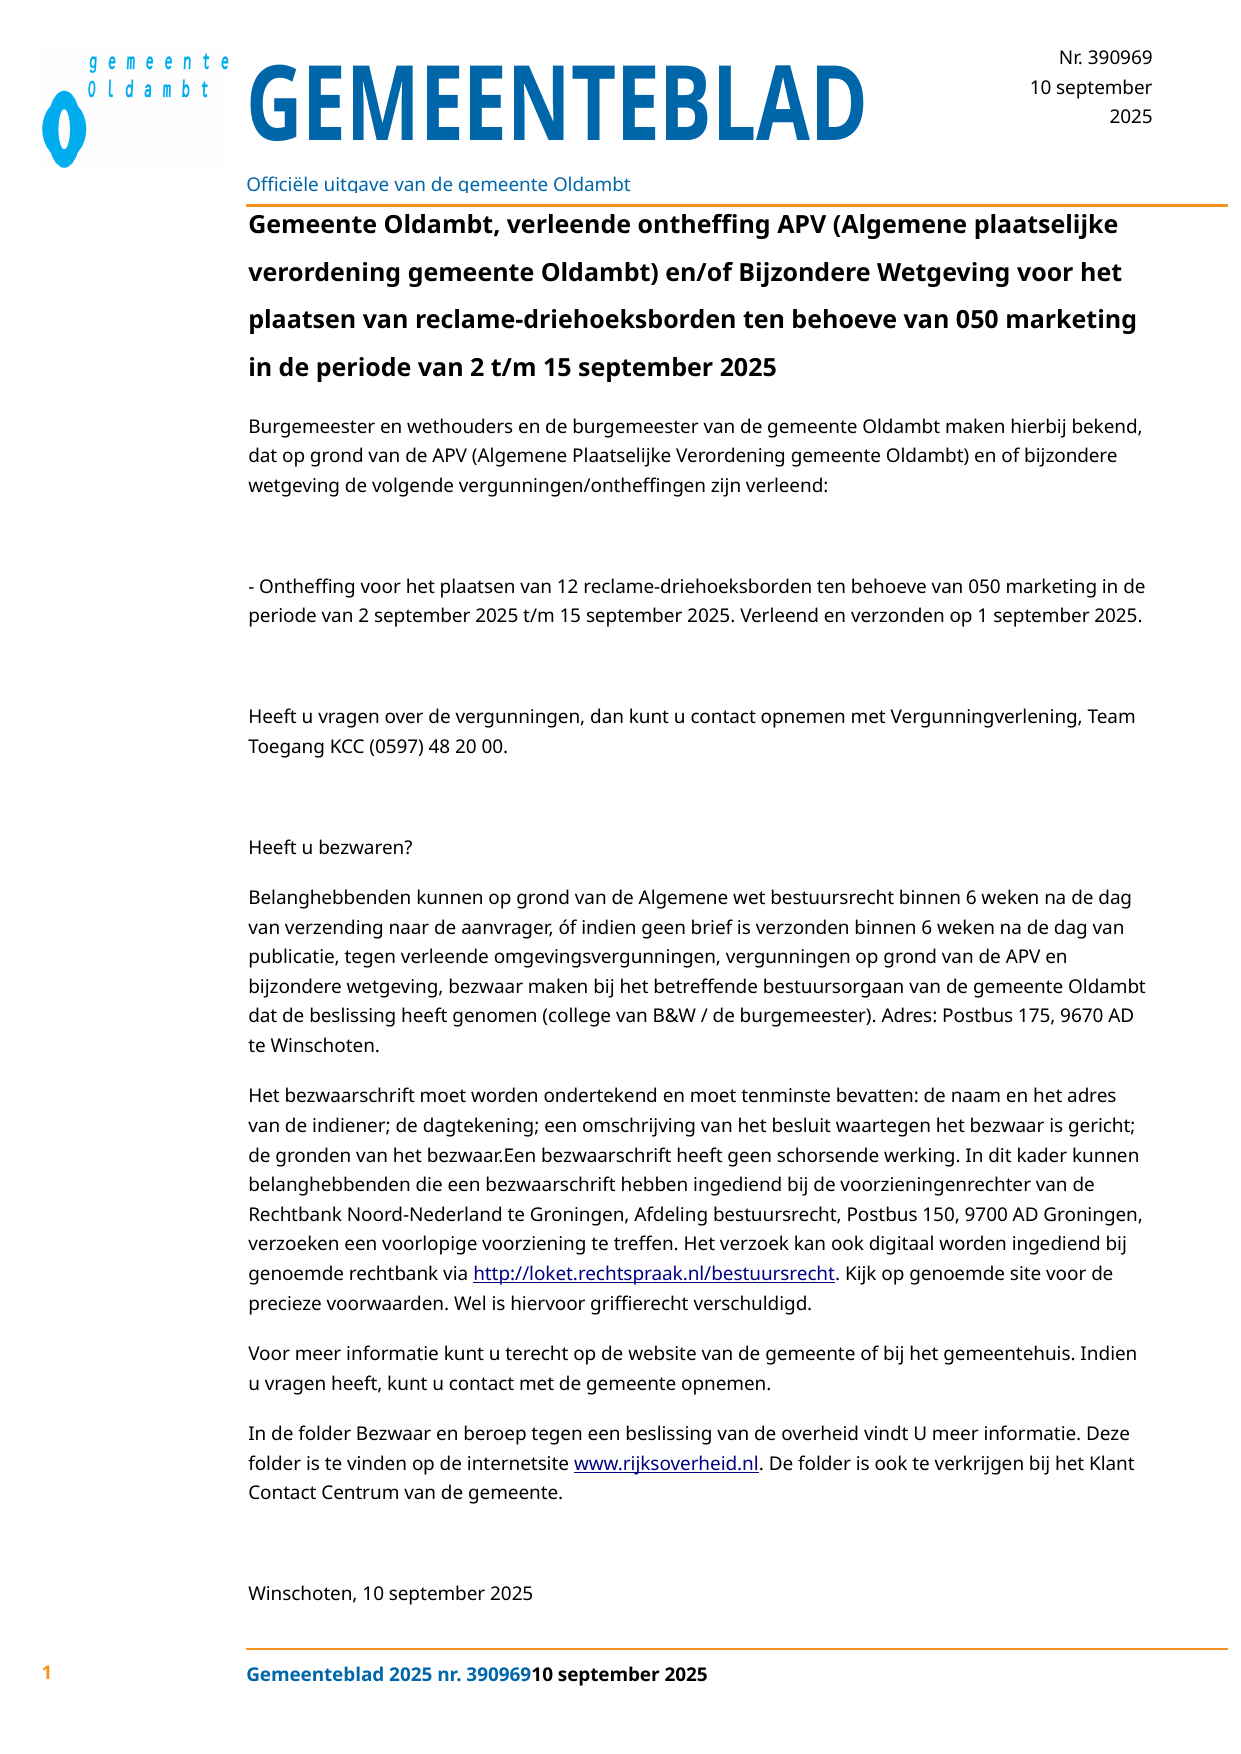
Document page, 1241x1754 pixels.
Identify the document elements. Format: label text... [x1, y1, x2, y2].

text In de folder Bezwaar en beroep tegen een beslissing van de overheid vindt U meer informatie. Deze folder is te vinden op de internetsite www.rijksoverheid.nl. De folder is ook te verkrijgen bij het Klant Contact Centrum van de gemeente. [248, 1420, 1152, 1505]
text Heeft u vragen over de vergunningen, dan kunt u contact opnemen met Vergunningverlening, Team Toegang KCC (0597) 48 20 00. [248, 703, 1152, 759]
text Heeft u bezwaren? [248, 834, 1152, 860]
picture [41, 47, 231, 172]
text - Ontheffing voor het plaatsen van 12 reclame-driehoeksborden ten behoeve van 050 marketing in de periode van 2 september 2025 t/m 15 september 2025. Verleend en verzonden op 1 september 2025. [248, 573, 1152, 628]
text Het bezwaarschrift moet worden ondertekend en moet tenminste bevatten: de naam en het adres van de indiener; de dagtekening; een omschrijving van het besluit waartegen het bezwaar is gericht; de gronden van het bezwaar.Een bezwaarschrift heeft geen schorsende werking. In dit kader kunnen belanghebbenden die een bezwaarschrift hebben ingediend bij de voorzieningenrechter van de Rechtbank Noord-Nederland te Groningen, Afdeling bestuursrecht, Postbus 150, 9700 AD Groningen, verzoeken een voorlopige voorziening te treffen. Het verzoek kan ook digitaal worden ingediend bij genoemde rechtbank via http://loket.rechtspraak.nl/bestuursrecht. Kijk op genoemde site voor de precieze voorwaarden. Wel is hiervoor griffierecht verschuldigd. [248, 1083, 1152, 1316]
text Voor meer informatie kunt u terecht op de website van de gemeente of bij het gemeentehuis. Indien u vragen heeft, kunt u contact met de gemeente opnemen. [248, 1340, 1152, 1396]
text Burgemeester en wethouders en de burgemeester van de gemeente Oldambt maken hierbij bekend, dat op grond van de APV (Algemene Plaatselijke Verordening gemeente Oldambt) en of bijzondere wetgeving de volgende vergunningen/ontheffingen zijn verleend: [248, 413, 1152, 498]
text Winschoten, 10 september 2025 [248, 1580, 1152, 1606]
text Belanghebbenden kunnen op grond van de Algemene wet bestuursrecht binnen 6 weken na de dag van verzending naar de aanvrager, óf indien geen brief is verzonden binnen 6 weken na de dag van publicatie, tegen verleende omgevingsvergunningen, vergunningen op grond van de APV en bijzondere wetgeving, bezwaar maken bij het betreffende bestuursorgaan van de gemeente Oldambt dat de beslissing heeft genomen (college van B&W / de burgemeester). Adres: Postbus 175, 9670 AD te Winschoten. [248, 884, 1152, 1058]
text Gemeente Oldambt, verleende ontheffing APV (Algemene plaatselijke verordening gemeente Oldambt) en/of Bijzondere Wetgeving voor het plaatsen van reclame-driehoeksborden ten behoeve van 050 marketing in de periode van 2 t/m 15 september 2025 [248, 207, 1152, 384]
